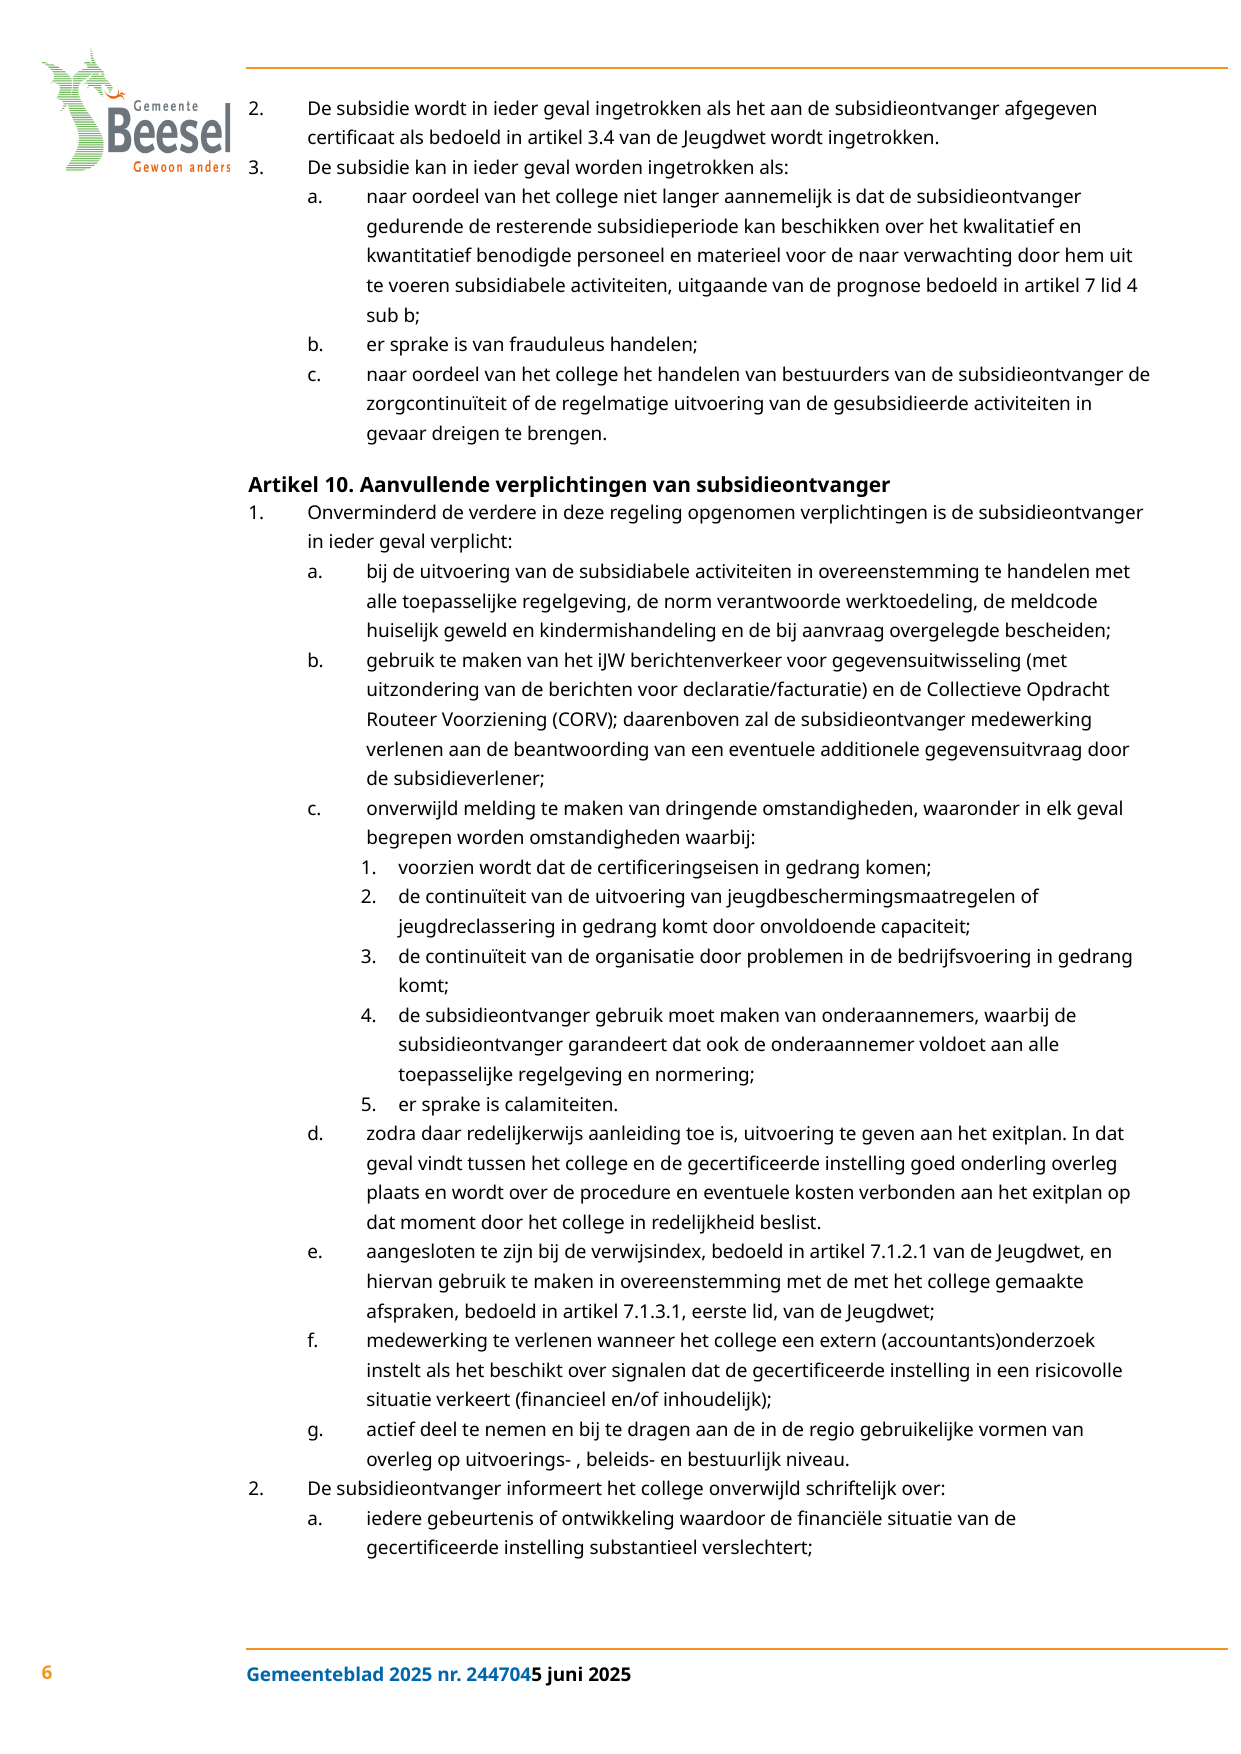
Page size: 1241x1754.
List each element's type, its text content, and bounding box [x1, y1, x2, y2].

list actief deel te nemen en bij te dragen aan de in de regio gebruikelijke vormen van overleg op uitvoerings- , beleids- en bestuurlijk niveau. [307, 1416, 1152, 1471]
list naar oordeel van het college het handelen van bestuurders van de subsidieontvanger de zorgcontinuïteit of de regelmatige uitvoering van de gesubsidieerde activiteiten in gevaar dreigen te brengen. [307, 361, 1152, 446]
picture [41, 47, 231, 172]
list de continuïteit van de uitvoering van jeugdbeschermingsmaatregelen of jeugdreclassering in gedrang komt door onvoldoende capaciteit; [361, 884, 1152, 939]
list De subsidie kan in ieder geval worden ingetrokken als: [248, 154, 1152, 180]
list zodra daar redelijkerwijs aanleiding toe is, uitvoering te geven aan het exitplan. In dat geval vindt tussen het college en de gecertificeerde instelling goed onderling overleg plaats en wordt over de procedure en eventuele kosten verbonden aan het exitplan op dat moment door het college in redelijkheid beslist. [307, 1120, 1152, 1235]
list de continuïteit van de organisatie door problemen in de bedrijfsvoering in gedrang komt; [361, 943, 1152, 998]
list De subsidie wordt in ieder geval ingetrokken als het aan de subsidieontvanger afgegeven certificaat als bedoeld in artikel 3.4 van de Jeugdwet wordt ingetrokken. [248, 95, 1152, 150]
list bij de uitvoering van de subsidiabele activiteiten in overeenstemming te handelen met alle toepasselijke regelgeving, de norm verantwoorde werktoedeling, de meldcode huiselijk geweld en kindermishandeling en de bij aanvraag overgelegde bescheiden; [307, 558, 1152, 643]
list De subsidieontvanger informeert het college onverwijld schriftelijk over: [248, 1475, 1152, 1501]
list er sprake is calamiteiten. [361, 1091, 1152, 1116]
list gebruik te maken van het iJW berichtenverkeer voor gegevensuitwisseling (met uitzondering van de berichten voor declaratie/facturatie) en de Collectieve Opdracht Routeer Voorziening (CORV); daarenboven zal de subsidieontvanger medewerking verlenen aan de beantwoording van een eventuele additionele gegevensuitvraag door de subsidieverlener; [307, 647, 1152, 791]
text Artikel 10. Aanvullende verplichtingen van subsidieontvanger [248, 471, 1152, 499]
list medewerking te verlenen wanneer het college een extern (accountants)onderzoek instelt als het beschikt over signalen dat de gecertificeerde instelling in een risicovolle situatie verkeert (financieel en/of inhoudelijk); [307, 1327, 1152, 1412]
list onverwijld melding te maken van dringende omstandigheden, waaronder in elk geval begrepen worden omstandigheden waarbij: [307, 795, 1152, 850]
list de subsidieontvanger gebruik moet maken van onderaannemers, waarbij de subsidieontvanger garandeert dat ook de onderaannemer voldoet aan alle toepasselijke regelgeving en normering; [361, 1002, 1152, 1087]
list iedere gebeurtenis of ontwikkeling waardoor de financiële situatie van de gecertificeerde instelling substantieel verslechtert; [307, 1505, 1152, 1560]
list Onverminderd de verdere in deze regeling opgenomen verplichtingen is de subsidieontvanger in ieder geval verplicht: [248, 499, 1152, 554]
list voorzien wordt dat de certificeringseisen in gedrang komen; [361, 854, 1152, 880]
list aangesloten te zijn bij de verwijsindex, bedoeld in artikel 7.1.2.1 van de Jeugdwet, en hiervan gebruik te maken in overeenstemming met de met het college gemaakte afspraken, bedoeld in artikel 7.1.3.1, eerste lid, van de Jeugdwet; [307, 1239, 1152, 1323]
list er sprake is van frauduleus handelen; [307, 331, 1152, 357]
list naar oordeel van het college niet langer aannemelijk is dat de subsidieontvanger gedurende de resterende subsidieperiode kan beschikken over het kwalitatief en kwantitatief benodigde personeel en materieel voor de naar verwachting door hem uit te voeren subsidiabele activiteiten, uitgaande van de prognose bedoeld in artikel 7 lid 4 sub b; [307, 183, 1152, 328]
